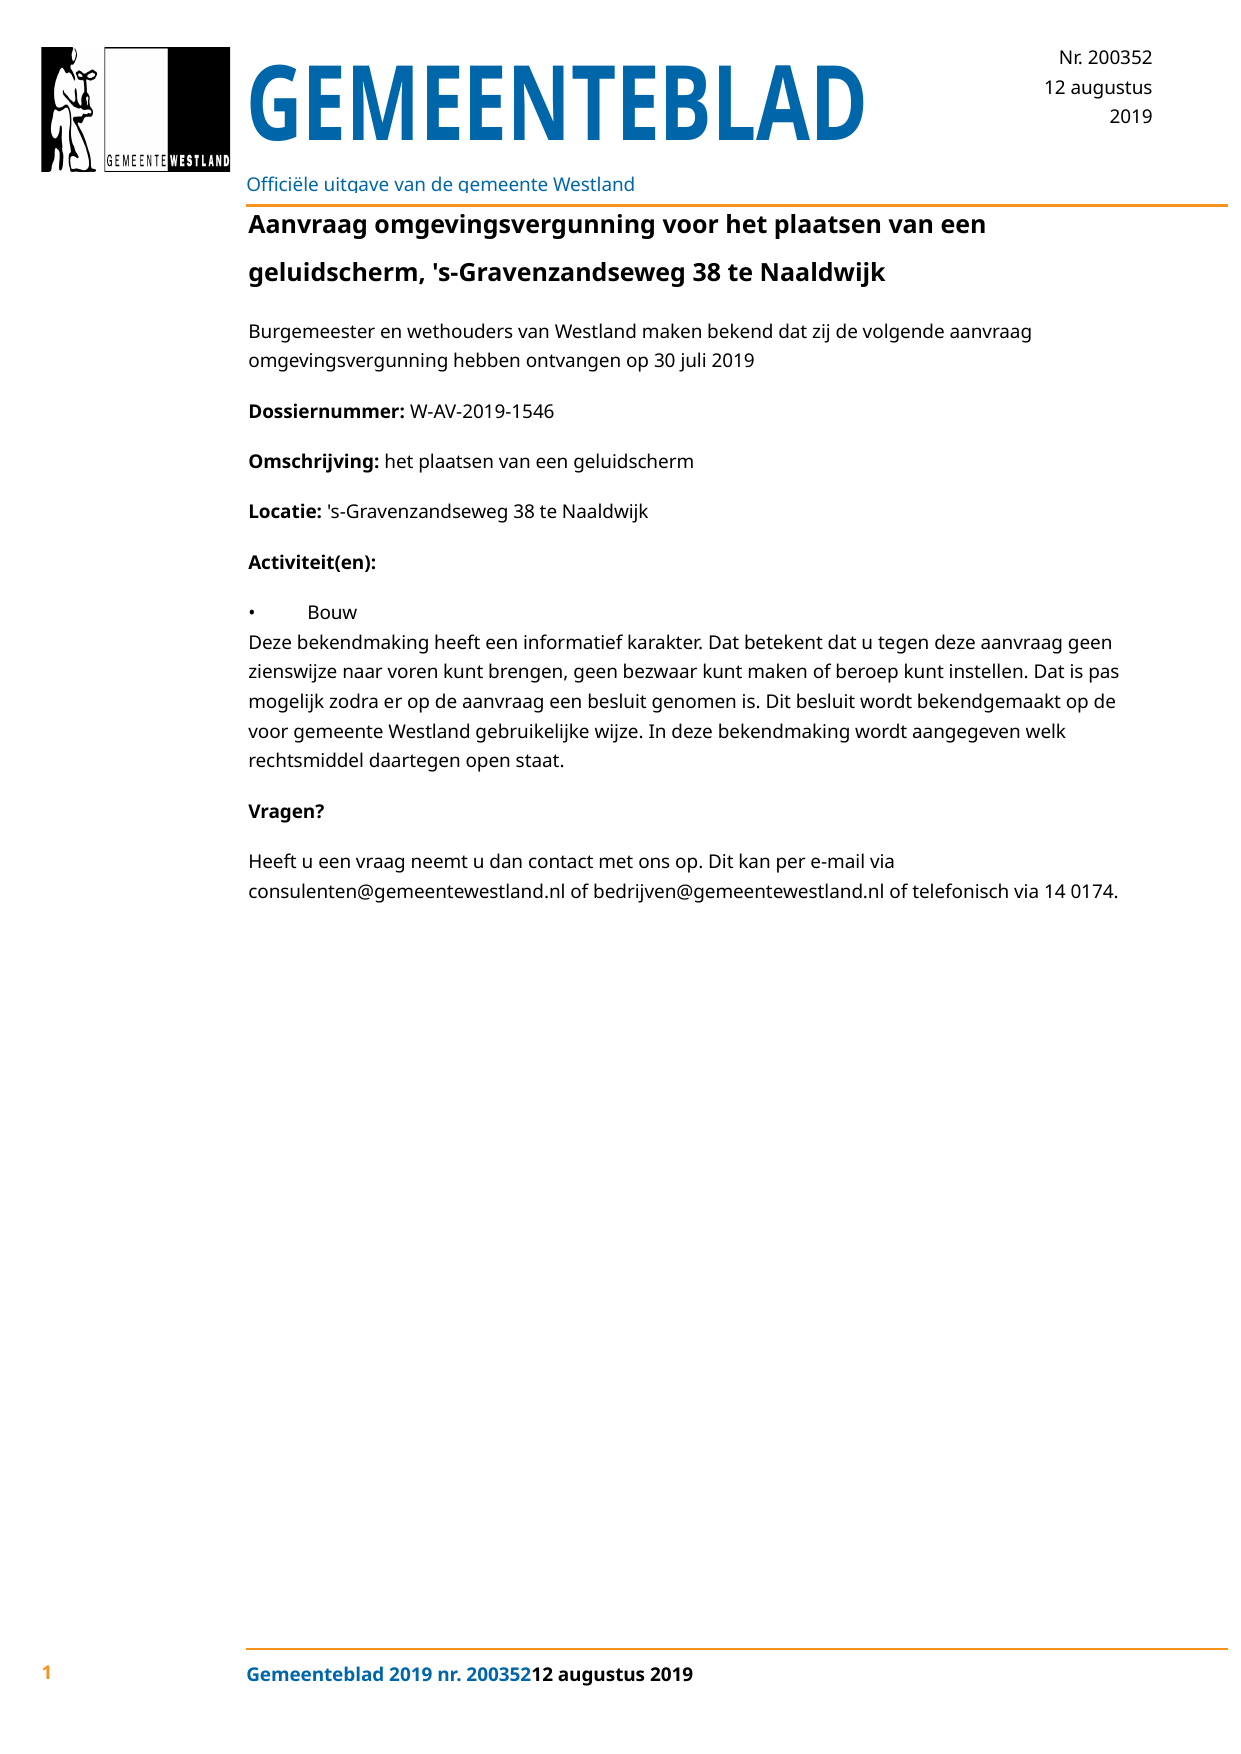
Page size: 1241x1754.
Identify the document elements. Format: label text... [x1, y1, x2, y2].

text Locatie: 's-Gravenzandseweg 38 te Naaldwijk [248, 499, 1152, 524]
text Heeft u een vraag neemt u dan contact met ons op. Dit kan per e-mail via consulenten@gemeentewestland.nl of bedrijven@gemeentewestland.nl of telefonisch via 14 0174. [248, 848, 1152, 904]
text Dossiernummer: W-AV-2019-1546 [248, 398, 1152, 424]
text Omschrijving: het plaatsen van een geluidscherm [248, 448, 1152, 474]
text Activiteit(en): [248, 549, 1152, 575]
list Bouw [248, 599, 1152, 625]
text Aanvraag omgevingsvergunning voor het plaatsen van een geluidscherm, 's-Gravenzandseweg 38 te Naaldwijk [248, 207, 1152, 288]
text Deze bekendmaking heeft een informatief karakter. Dat betekent dat u tegen deze aanvraag geen zienswijze naar voren kunt brengen, geen bezwaar kunt maken of beroep kunt instellen. Dat is pas mogelijk zodra er op de aanvraag een besluit genomen is. Dit besluit wordt bekendgemaakt op de voor gemeente Westland gebruikelijke wijze. In deze bekendmaking wordt aangegeven welk rechtsmiddel daartegen open staat. [248, 629, 1152, 773]
picture [41, 47, 231, 172]
text Burgemeester en wethouders van Westland maken bekend dat zij de volgende aanvraag omgevingsvergunning hebben ontvangen op 30 juli 2019 [248, 318, 1152, 373]
text Vragen? [248, 798, 1152, 824]
